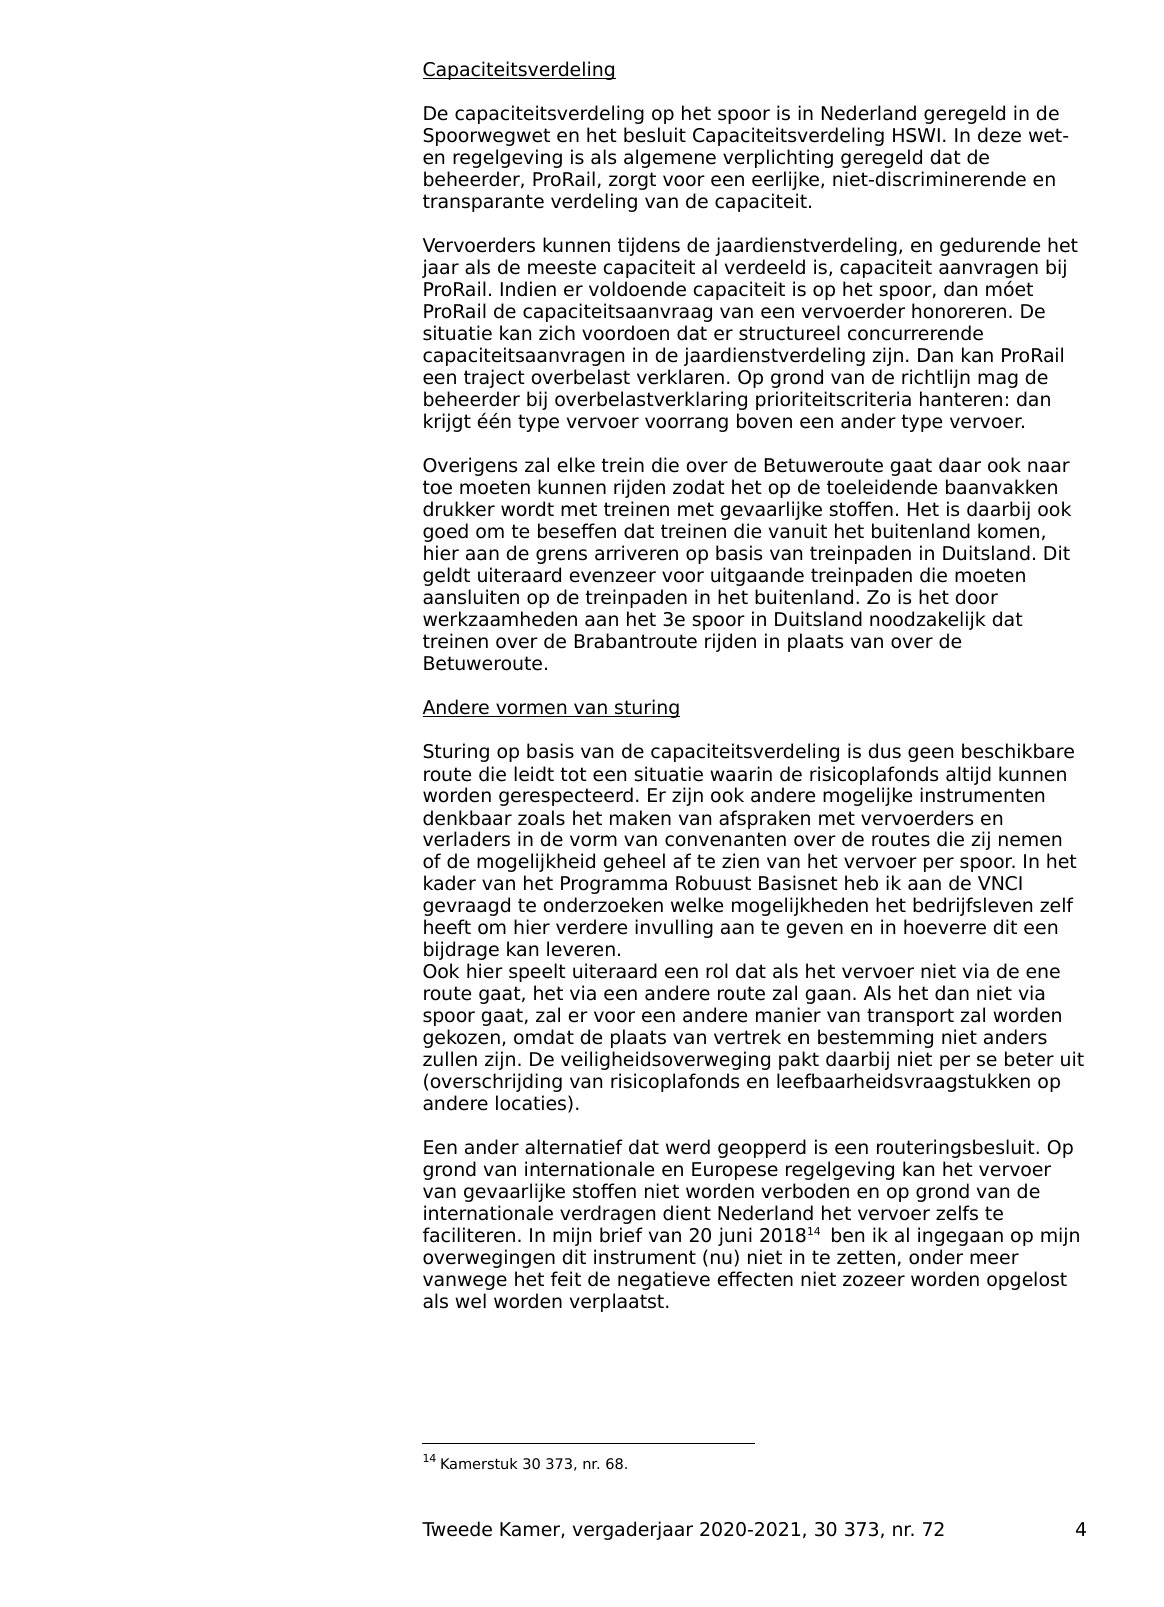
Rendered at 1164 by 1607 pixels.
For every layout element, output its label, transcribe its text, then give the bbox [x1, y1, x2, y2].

text Vervoerders kunnen tijdens de jaardienstverdeling, en gedurende het jaar als de meeste capaciteit al verdeeld is, capaciteit aanvragen bij ProRail. Indien er voldoende capaciteit is op het spoor, dan móet ProRail de capaciteitsaanvraag van een vervoerder honoreren. De situatie kan zich voordoen dat er structureel concurrerende capaciteitsaanvragen in de jaardienstverdeling zijn. Dan kan ProRail een traject overbelast verklaren. Op grond van de richtlijn mag de beheerder bij overbelastverklaring prioriteitscriteria hanteren: dan krijgt één type vervoer voorrang boven een ander type vervoer. [422, 235, 1087, 433]
text De capaciteitsverdeling op het spoor is in Nederland geregeld in de Spoorwegwet en het besluit Capaciteitsverdeling HSWI. In deze wet- en regelgeving is als algemene verplichting geregeld dat de beheerder, ProRail, zorgt voor een eerlijke, niet-discriminerende en transparante verdeling van de capaciteit. [422, 103, 1087, 213]
subtitle Capaciteitsverdeling [422, 59, 1087, 81]
subtitle Andere vormen van sturing [422, 697, 1087, 719]
text Kamerstuk 30 373, nr. 68. [422, 1452, 1087, 1474]
text Een ander alternatief dat werd geopperd is een routeringsbesluit. Op grond van internationale en Europese regelgeving kan het vervoer van gevaarlijke stoffen niet worden verboden en op grond van de internationale verdragen dient Nederland het vervoer zelfs te faciliteren. In mijn brief van 20 juni 2018 ben ik al ingegaan op mijn overwegingen dit instrument (nu) niet in te zetten, onder meer vanwege het feit de negatieve effecten niet zozeer worden opgelost als wel worden verplaatst. [422, 1137, 1087, 1313]
text Ook hier speelt uiteraard een rol dat als het vervoer niet via de ene route gaat, het via een andere route zal gaan. Als het dan niet via spoor gaat, zal er voor een andere manier van transport zal worden gekozen, omdat de plaats van vertrek en bestemming niet anders zullen zijn. De veiligheidsoverweging pakt daarbij niet per se beter uit (overschrijding van risicoplafonds en leefbaarheidsvraagstukken op andere locaties). [422, 961, 1087, 1115]
text Overigens zal elke trein die over de Betuweroute gaat daar ook naar toe moeten kunnen rijden zodat het op de toeleidende baanvakken drukker wordt met treinen met gevaarlijke stoffen. Het is daarbij ook goed om te beseffen dat treinen die vanuit het buitenland komen, hier aan de grens arriveren op basis van treinpaden in Duitsland. Dit geldt uiteraard evenzeer voor uitgaande treinpaden die moeten aansluiten op de treinpaden in het buitenland. Zo is het door werkzaamheden aan het 3e spoor in Duitsland noodzakelijk dat treinen over de Brabantroute rijden in plaats van over de Betuweroute. [422, 455, 1087, 675]
text Sturing op basis van de capaciteitsverdeling is dus geen beschikbare route die leidt tot een situatie waarin de risicoplafonds altijd kunnen worden gerespecteerd. Er zijn ook andere mogelijke instrumenten denkbaar zoals het maken van afspraken met vervoerders en verladers in de vorm van convenanten over de routes die zij nemen of de mogelijkheid geheel af te zien van het vervoer per spoor. In het kader van het Programma Robuust Basisnet heb ik aan de VNCI gevraagd te onderzoeken welke mogelijkheden het bedrijfsleven zelf heeft om hier verdere invulling aan te geven en in hoeverre dit een bijdrage kan leveren. [422, 741, 1087, 961]
